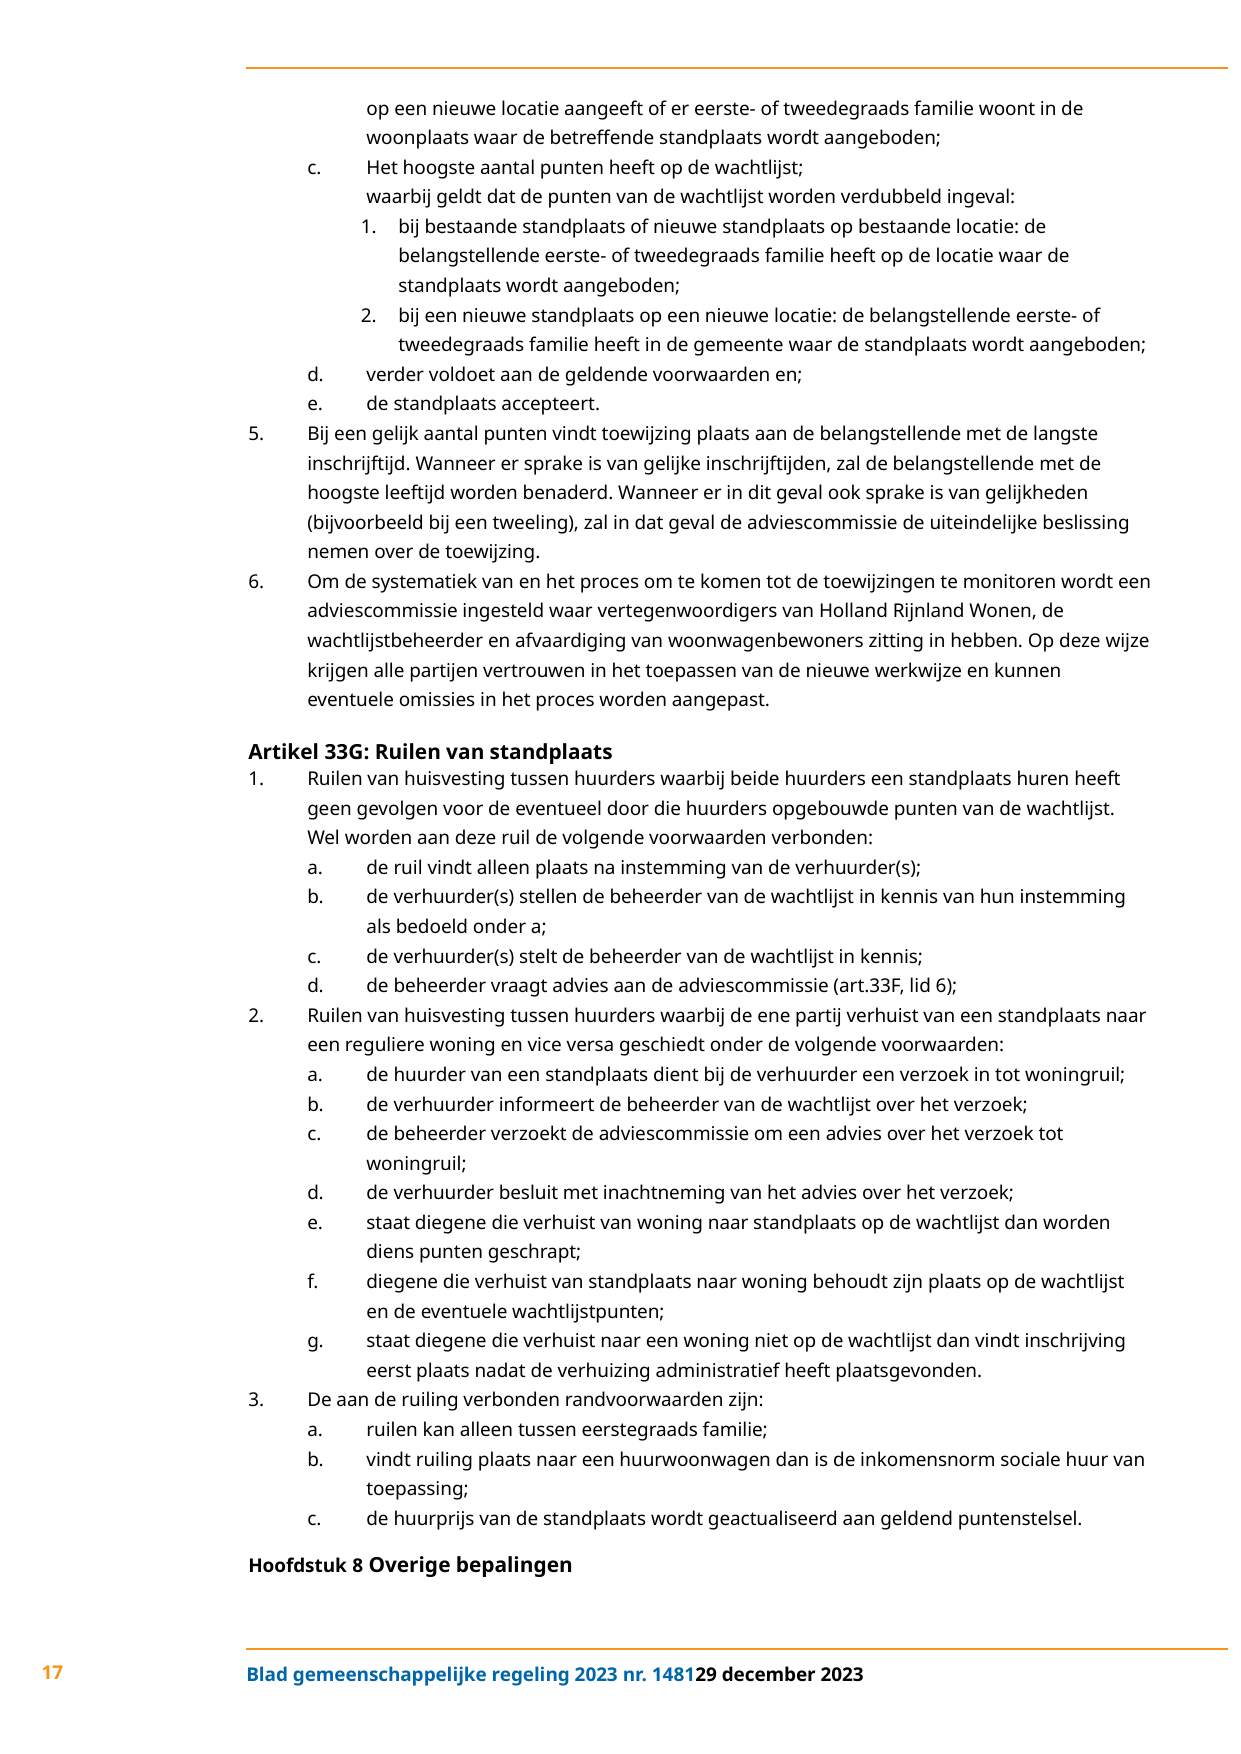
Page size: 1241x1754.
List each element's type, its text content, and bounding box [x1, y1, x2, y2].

list vindt ruiling plaats naar een huurwoonwagen dan is de inkomensnorm sociale huur van toepassing; [307, 1446, 1152, 1501]
list de beheerder vraagt advies aan de adviescommissie (art.33F, lid 6); [307, 972, 1152, 998]
text Artikel 33G: Ruilen van standplaats [248, 737, 1152, 765]
list Ruilen van huisvesting tussen huurders waarbij de ene partij verhuist van een standplaats naar een reguliere woning en vice versa geschiedt onder de volgende voorwaarden: [248, 1002, 1152, 1057]
picture [41, 47, 231, 172]
list de verhuurder informeert de beheerder van de wachtlijst over het verzoek; [307, 1091, 1152, 1116]
list ruilen kan alleen tussen eerstegraads familie; [307, 1416, 1152, 1442]
list de huurprijs van de standplaats wordt geactualiseerd aan geldend puntenstelsel. [307, 1505, 1152, 1531]
list de verhuurder(s) stelt de beheerder van de wachtlijst in kennis; [307, 943, 1152, 968]
list Bij een gelijk aantal punten vindt toewijzing plaats aan de belangstellende met de langste inschrijftijd. Wanneer er sprake is van gelijke inschrijftijden, zal de belangstellende met de hoogste leeftijd worden benaderd. Wanneer er in dit geval ook sprake is van gelijkheden (bijvoorbeeld bij een tweeling), zal in dat geval de adviescommissie de uiteindelijke beslissing nemen over de toewijzing. [248, 420, 1152, 564]
list De aan de ruiling verbonden randvoorwaarden zijn: [248, 1387, 1152, 1412]
list de verhuurder(s) stellen de beheerder van de wachtlijst in kennis van hun instemming als bedoeld onder a; [307, 884, 1152, 939]
list Om de systematiek van en het proces om te komen tot de toewijzingen te monitoren wordt een adviescommissie ingesteld waar vertegenwoordigers van Holland Rijnland Wonen, de wachtlijstbeheerder en afvaardiging van woonwagenbewoners zitting in hebben. Op deze wijze krijgen alle partijen vertrouwen in het toepassen van de nieuwe werkwijze en kunnen eventuele omissies in het proces worden aangepast. [248, 568, 1152, 712]
list bij bestaande standplaats of nieuwe standplaats op bestaande locatie: de belangstellende eerste- of tweedegraads familie heeft op de locatie waar de standplaats wordt aangeboden; [361, 213, 1152, 298]
list Ruilen van huisvesting tussen huurders waarbij beide huurders een standplaats huren heeft geen gevolgen voor de eventueel door die huurders opgebouwde punten van de wachtlijst. Wel worden aan deze ruil de volgende voorwaarden verbonden: [248, 765, 1152, 850]
list de ruil vindt alleen plaats na instemming van de verhuurder(s); [307, 854, 1152, 880]
list waarbij geldt dat de punten van de wachtlijst worden verdubbeld ingeval: [307, 183, 1152, 209]
list staat diegene die verhuist naar een woning niet op de wachtlijst dan vindt inschrijving eerst plaats nadat de verhuizing administratief heeft plaatsgevonden. [307, 1327, 1152, 1383]
list de verhuurder besluit met inachtneming van het advies over het verzoek; [307, 1179, 1152, 1205]
text Hoofdstuk 8 Overige bepalingen [248, 1551, 1152, 1579]
list diegene die verhuist van standplaats naar woning behoudt zijn plaats op de wachtlijst en de eventuele wachtlijstpunten; [307, 1268, 1152, 1323]
list de standplaats accepteert. [307, 391, 1152, 416]
list op een nieuwe locatie aangeeft of er eerste- of tweedegraads familie woont in de woonplaats waar de betreffende standplaats wordt aangeboden; [307, 95, 1152, 150]
list staat diegene die verhuist van woning naar standplaats op de wachtlijst dan worden diens punten geschrapt; [307, 1209, 1152, 1264]
list bij een nieuwe standplaats op een nieuwe locatie: de belangstellende eerste- of tweedegraads familie heeft in de gemeente waar de standplaats wordt aangeboden; [361, 302, 1152, 357]
list Het hoogste aantal punten heeft op de wachtlijst; [307, 154, 1152, 180]
list de beheerder verzoekt de adviescommissie om een advies over het verzoek tot woningruil; [307, 1120, 1152, 1176]
list verder voldoet aan de geldende voorwaarden en; [307, 361, 1152, 387]
list de huurder van een standplaats dient bij de verhuurder een verzoek in tot woningruil; [307, 1061, 1152, 1087]
